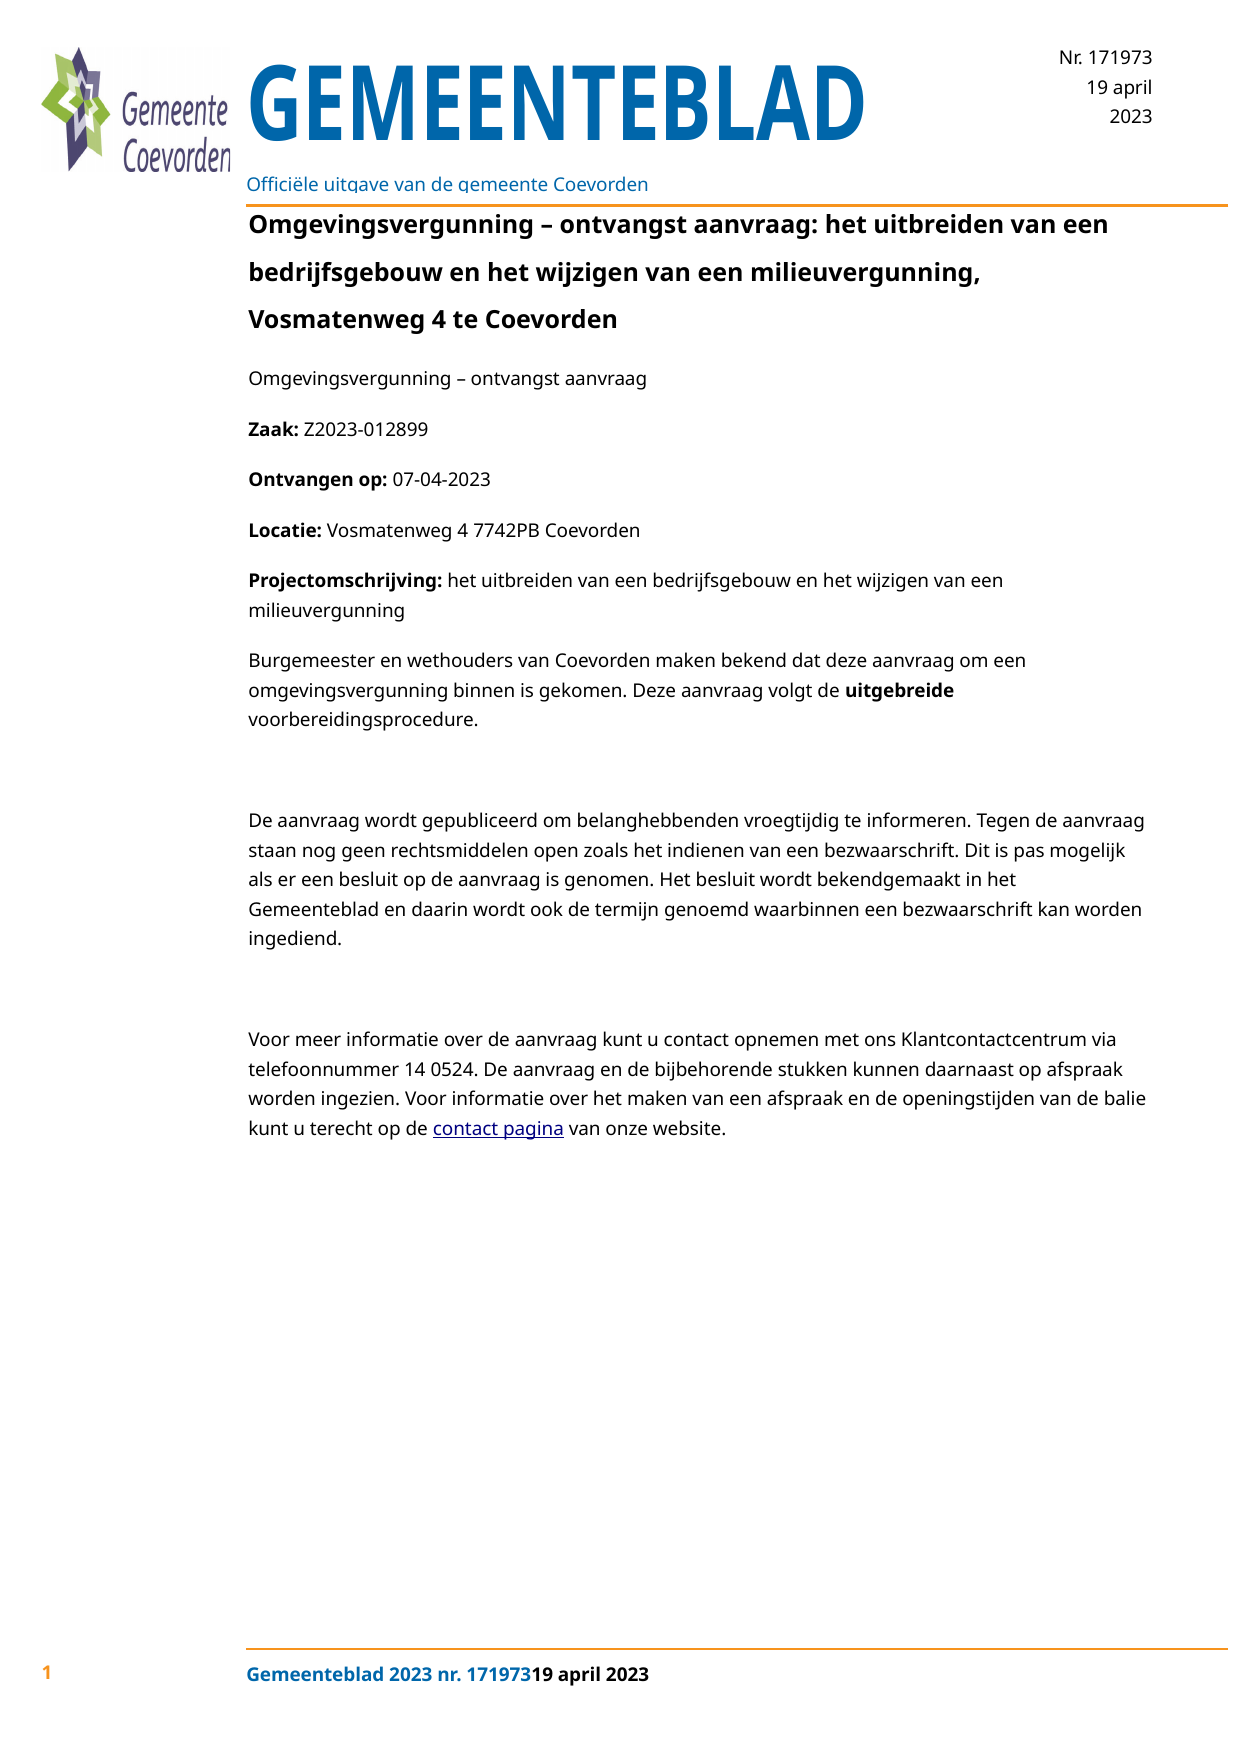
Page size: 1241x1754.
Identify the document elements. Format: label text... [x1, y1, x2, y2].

text Omgevingsvergunning – ontvangst aanvraag [248, 366, 1152, 391]
picture [41, 47, 231, 172]
text De aanvraag wordt gepubliceerd om belanghebbenden vroegtijdig te informeren. Tegen de aanvraag staan nog geen rechtsmiddelen open zoals het indienen van een bezwaarschrift. Dit is pas mogelijk als er een besluit op de aanvraag is genomen. Het besluit wordt bekendgemaakt in het Gemeenteblad en daarin wordt ook de termijn genoemd waarbinnen een bezwaarschrift kan worden ingediend. [248, 807, 1152, 951]
text Burgemeester en wethouders van Coevorden maken bekend dat deze aanvraag om een omgevingsvergunning binnen is gekomen. Deze aanvraag volgt de uitgebreide voorbereidingsprocedure. [248, 647, 1152, 732]
text Locatie: Vosmatenweg 4 7742PB Coevorden [248, 517, 1152, 542]
text Projectomschrijving: het uitbreiden van een bedrijfsgebouw en het wijzigen van een milieuvergunning [248, 567, 1152, 622]
text Omgevingsvergunning – ontvangst aanvraag: het uitbreiden van een bedrijfsgebouw en het wijzigen van een milieuvergunning, Vosmatenweg 4 te Coevorden [248, 207, 1152, 336]
text Ontvangen op: 07-04-2023 [248, 466, 1152, 492]
text Voor meer informatie over de aanvraag kunt u contact opnemen met ons Klantcontactcentrum via telefoonnummer 14 0524. De aanvraag en de bijbehorende stukken kunnen daarnaast op afspraak worden ingezien. Voor informatie over het maken van een afspraak en de openingstijden van de balie kunt u terecht op de contact pagina van onze website. [248, 1026, 1152, 1141]
text Zaak: Z2023-012899 [248, 416, 1152, 442]
